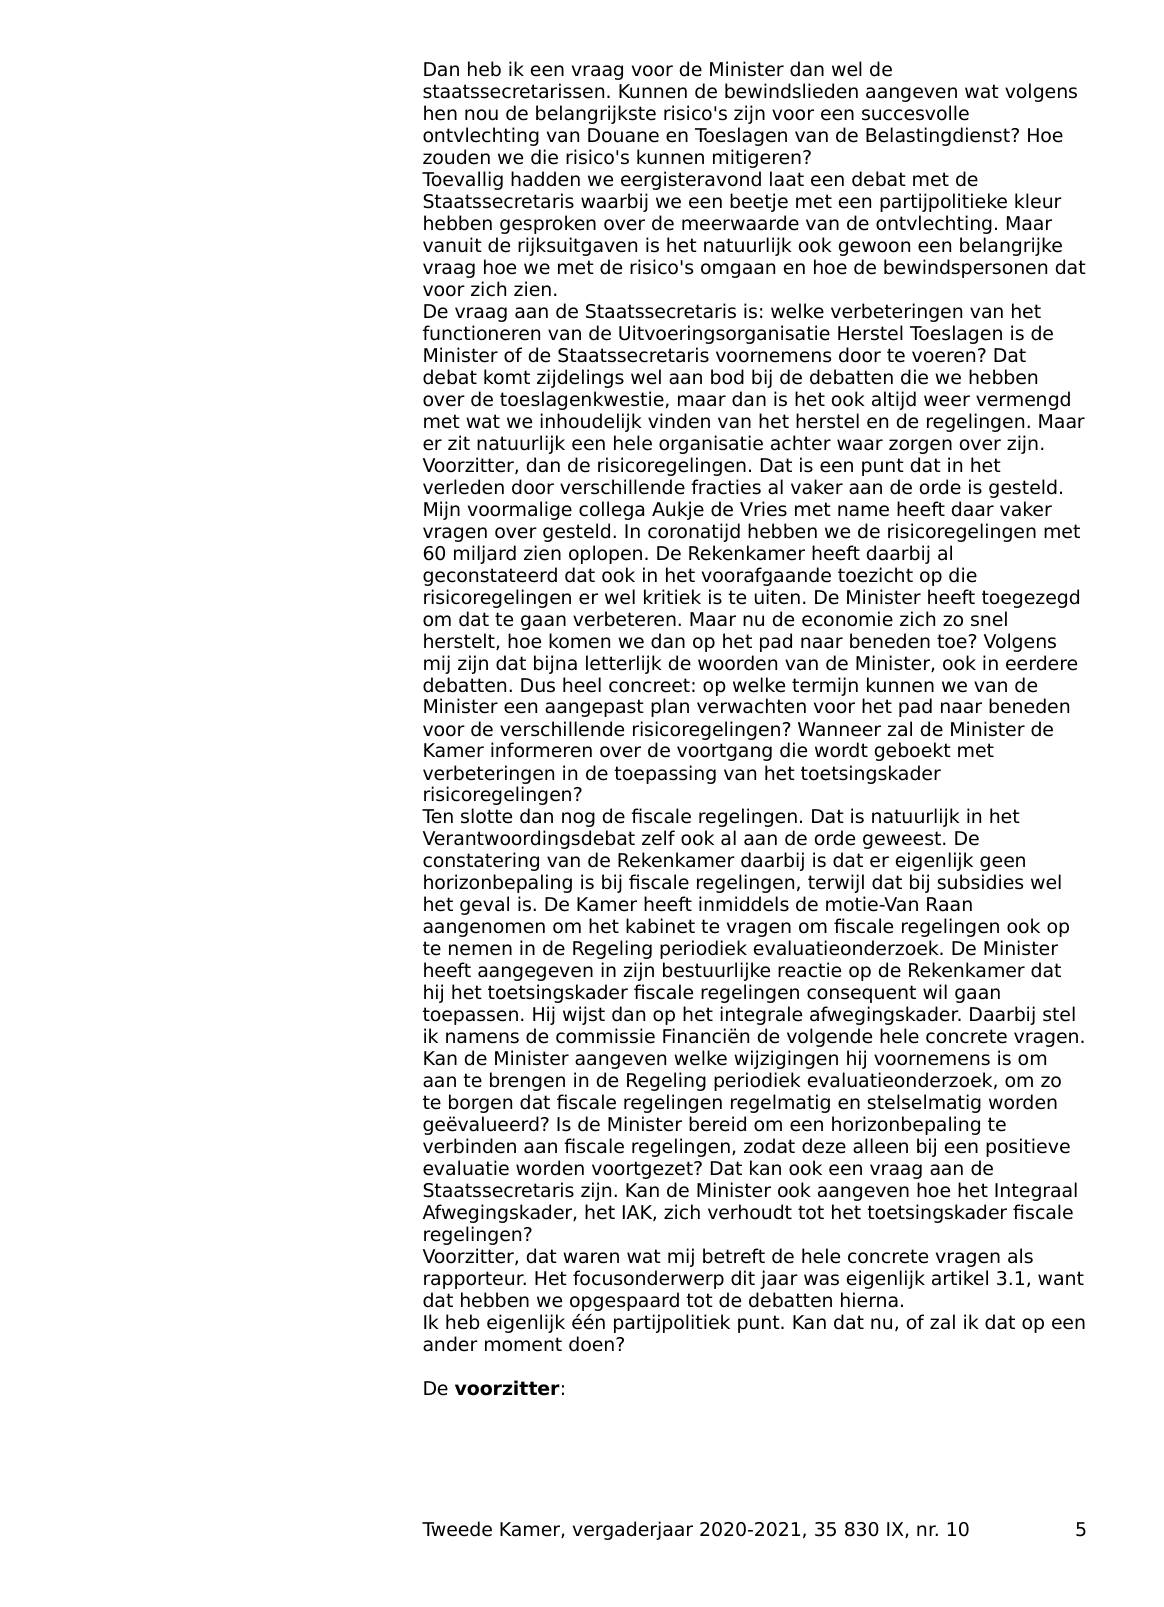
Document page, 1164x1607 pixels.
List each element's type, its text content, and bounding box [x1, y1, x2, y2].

text De vraag aan de Staatssecretaris is: welke verbeteringen van het functioneren van de Uitvoeringsorganisatie Herstel Toeslagen is de Minister of de Staatssecretaris voornemens door te voeren? Dat debat komt zijdelings wel aan bod bij de debatten die we hebben over de toeslagenkwestie, maar dan is het ook altijd weer vermengd met wat we inhoudelijk vinden van het herstel en de regelingen. Maar er zit natuurlijk een hele organisatie achter waar zorgen over zijn. [422, 301, 1087, 455]
text Voorzitter, dat waren wat mij betreft de hele concrete vragen als rapporteur. Het focusonderwerp dit jaar was eigenlijk artikel 3.1, want dat hebben we opgespaard tot de debatten hierna. [422, 1246, 1087, 1312]
text Toevallig hadden we eergisteravond laat een debat met de Staatssecretaris waarbij we een beetje met een partijpolitieke kleur hebben gesproken over de meerwaarde van de ontvlechting. Maar vanuit de rijksuitgaven is het natuurlijk ook gewoon een belangrijke vraag hoe we met de risico's omgaan en hoe de bewindspersonen dat voor zich zien. [422, 169, 1087, 301]
text Ten slotte dan nog de fiscale regelingen. Dat is natuurlijk in het Verantwoordingsdebat zelf ook al aan de orde geweest. De constatering van de Rekenkamer daarbij is dat er eigenlijk geen horizonbepaling is bij fiscale regelingen, terwijl dat bij subsidies wel het geval is. De Kamer heeft inmiddels de motie-Van Raan aangenomen om het kabinet te vragen om fiscale regelingen ook op te nemen in de Regeling periodiek evaluatieonderzoek. De Minister heeft aangegeven in zijn bestuurlijke reactie op de Rekenkamer dat hij het toetsingskader fiscale regelingen consequent wil gaan toepassen. Hij wijst dan op het integrale afwegingskader. Daarbij stel ik namens de commissie Financiën de volgende hele concrete vragen. Kan de Minister aangeven welke wijzigingen hij voornemens is om aan te brengen in de Regeling periodiek evaluatieonderzoek, om zo te borgen dat fiscale regelingen regelmatig en stelselmatig worden geëvalueerd? Is de Minister bereid om een horizonbepaling te verbinden aan fiscale regelingen, zodat deze alleen bij een positieve evaluatie worden voortgezet? Dat kan ook een vraag aan de Staatssecretaris zijn. Kan de Minister ook aangeven hoe het Integraal Afwegingskader, het IAK, zich verhoudt tot het toetsingskader fiscale regelingen? [422, 806, 1087, 1246]
text De voorzitter: [422, 1378, 1087, 1400]
text Voorzitter, dan de risicoregelingen. Dat is een punt dat in het verleden door verschillende fracties al vaker aan de orde is gesteld. Mijn voormalige collega Aukje de Vries met name heeft daar vaker vragen over gesteld. In coronatijd hebben we de risicoregelingen met 60 miljard zien oplopen. De Rekenkamer heeft daarbij al geconstateerd dat ook in het voorafgaande toezicht op die risicoregelingen er wel kritiek is te uiten. De Minister heeft toegezegd om dat te gaan verbeteren. Maar nu de economie zich zo snel herstelt, hoe komen we dan op het pad naar beneden toe? Volgens mij zijn dat bijna letterlijk de woorden van de Minister, ook in eerdere debatten. Dus heel concreet: op welke termijn kunnen we van de Minister een aangepast plan verwachten voor het pad naar beneden voor de verschillende risicoregelingen? Wanneer zal de Minister de Kamer informeren over de voortgang die wordt geboekt met verbeteringen in de toepassing van het toetsingskader risicoregelingen? [422, 455, 1087, 806]
text Dan heb ik een vraag voor de Minister dan wel de staatssecretarissen. Kunnen de bewindslieden aangeven wat volgens hen nou de belangrijkste risico's zijn voor een succesvolle ontvlechting van Douane en Toeslagen van de Belastingdienst? Hoe zouden we die risico's kunnen mitigeren? [422, 59, 1087, 169]
text Ik heb eigenlijk één partijpolitiek punt. Kan dat nu, of zal ik dat op een ander moment doen? [422, 1312, 1087, 1356]
